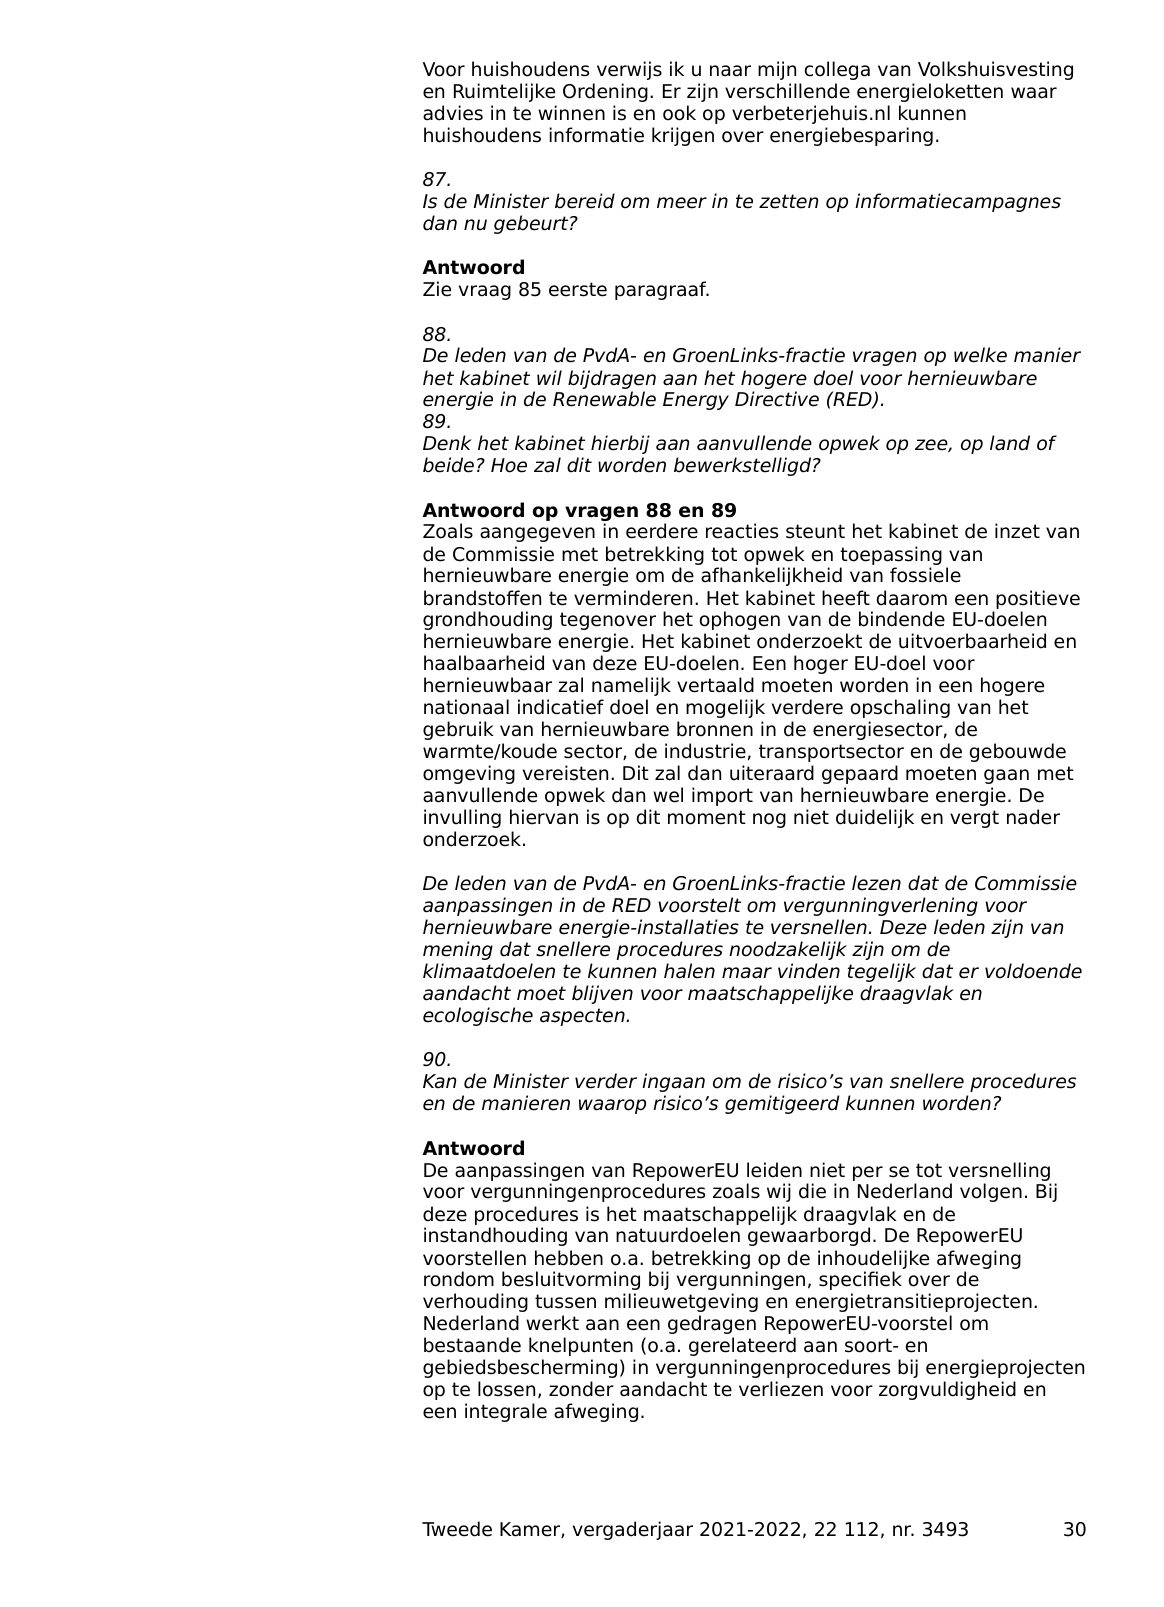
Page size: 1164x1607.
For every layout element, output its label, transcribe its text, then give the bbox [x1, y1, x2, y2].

text Is de Minister bereid om meer in te zetten op informatiecampagnes dan nu gebeurt? [422, 191, 1087, 235]
text 89. [422, 411, 1087, 433]
text De aanpassingen van RepowerEU leiden niet per se tot versnelling voor vergunningenprocedures zoals wij die in Nederland volgen. Bij deze procedures is het maatschappelijk draagvlak en de instandhouding van natuurdoelen gewaarborgd. De RepowerEU voorstellen hebben o.a. betrekking op de inhoudelijke afweging rondom besluitvorming bij vergunningen, specifiek over de verhouding tussen milieuwetgeving en energietransitieprojecten. Nederland werkt aan een gedragen RepowerEU-voorstel om bestaande knelpunten (o.a. gerelateerd aan soort- en gebiedsbescherming) in vergunningenprocedures bij energieprojecten op te lossen, zonder aandacht te verliezen voor zorgvuldigheid en een integrale afweging. [422, 1159, 1087, 1423]
subtitle Antwoord [422, 1137, 1087, 1159]
subtitle Antwoord [422, 257, 1087, 279]
text Zoals aangegeven in eerdere reacties steunt het kabinet de inzet van de Commissie met betrekking tot opwek en toepassing van hernieuwbare energie om de afhankelijkheid van fossiele brandstoffen te verminderen. Het kabinet heeft daarom een positieve grondhouding tegenover het ophogen van de bindende EU-doelen hernieuwbare energie. Het kabinet onderzoekt de uitvoerbaarheid en haalbaarheid van deze EU-doelen. Een hoger EU-doel voor hernieuwbaar zal namelijk vertaald moeten worden in een hogere nationaal indicatief doel en mogelijk verdere opschaling van het gebruik van hernieuwbare bronnen in de energiesector, de warmte/koude sector, de industrie, transportsector en de gebouwde omgeving vereisten. Dit zal dan uiteraard gepaard moeten gaan met aanvullende opwek dan wel import van hernieuwbare energie. De invulling hiervan is op dit moment nog niet duidelijk en vergt nader onderzoek. [422, 521, 1087, 851]
text Voor huishoudens verwijs ik u naar mijn collega van Volkshuisvesting en Ruimtelijke Ordening. Er zijn verschillende energieloketten waar advies in te winnen is en ook op verbeterjehuis.nl kunnen huishoudens informatie krijgen over energiebesparing. [422, 59, 1087, 147]
text Denk het kabinet hierbij aan aanvullende opwek op zee, op land of beide? Hoe zal dit worden bewerkstelligd? [422, 433, 1087, 477]
text 88. [422, 323, 1087, 345]
text De leden van de PvdA- en GroenLinks-fractie lezen dat de Commissie aanpassingen in de RED voorstelt om vergunningverlening voor hernieuwbare energie-installaties te versnellen. Deze leden zijn van mening dat snellere procedures noodzakelijk zijn om de klimaatdoelen te kunnen halen maar vinden tegelijk dat er voldoende aandacht moet blijven voor maatschappelijke draagvlak en ecologische aspecten. [422, 873, 1087, 1027]
subtitle Antwoord op vragen 88 en 89 [422, 499, 1087, 521]
text De leden van de PvdA- en GroenLinks-fractie vragen op welke manier het kabinet wil bijdragen aan het hogere doel voor hernieuwbare energie in de Renewable Energy Directive (RED). [422, 345, 1087, 411]
text Kan de Minister verder ingaan om de risico’s van snellere procedures en de manieren waarop risico’s gemitigeerd kunnen worden? [422, 1071, 1087, 1115]
text 87. [422, 169, 1087, 191]
text 90. [422, 1049, 1087, 1071]
text Zie vraag 85 eerste paragraaf. [422, 279, 1087, 301]
